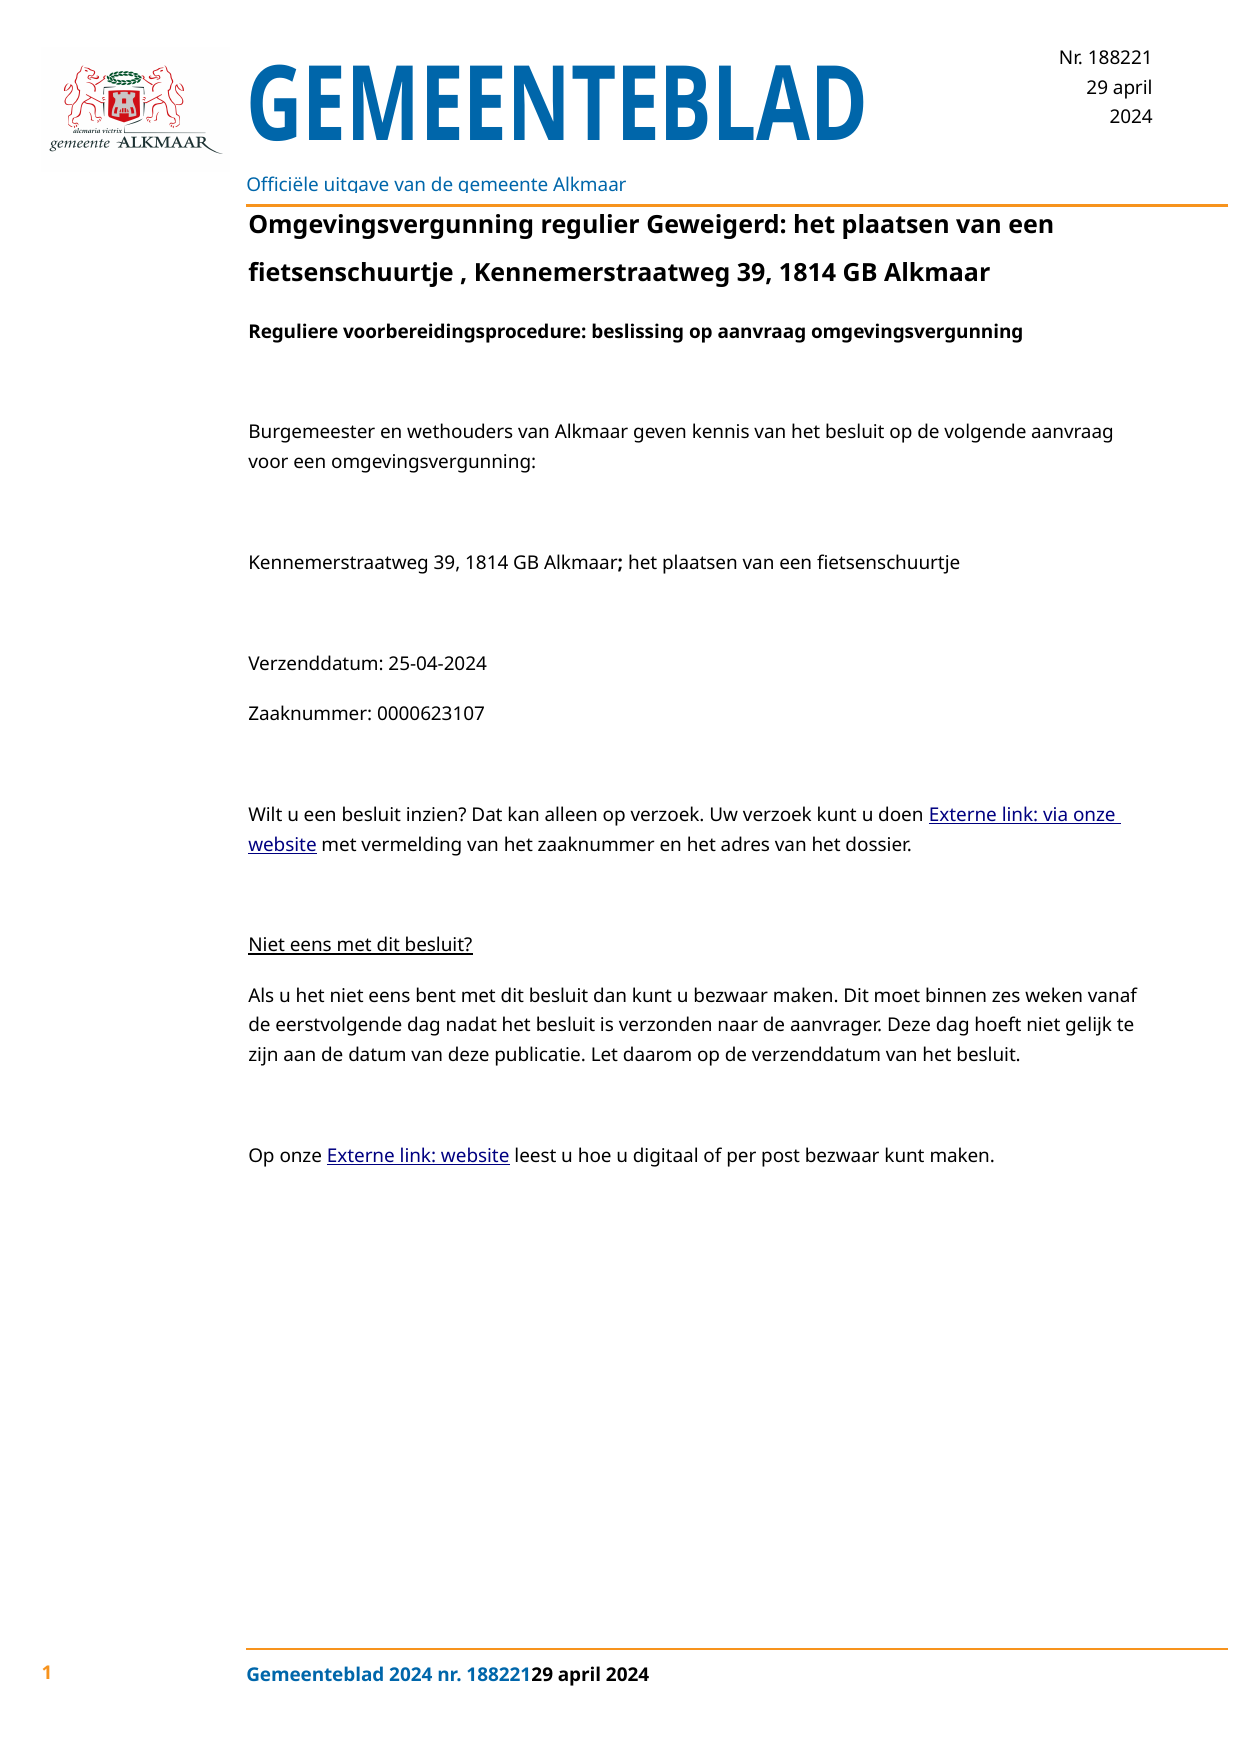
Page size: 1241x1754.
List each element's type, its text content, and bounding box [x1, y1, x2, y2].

text Omgevingsvergunning regulier Geweigerd: het plaatsen van een fietsenschuurtje , Kennemerstraatweg 39, 1814 GB Alkmaar [248, 207, 1152, 288]
text Niet eens met dit besluit? [248, 932, 1152, 957]
text Reguliere voorbereidingsprocedure: beslissing op aanvraag omgevingsvergunning [248, 318, 1152, 344]
text Verzenddatum: 25-04-2024 [248, 650, 1152, 676]
picture [41, 47, 231, 172]
text Op onze Externe link: website leest u hoe u digitaal of per post bezwaar kunt maken. [248, 1142, 1152, 1168]
text Zaaknummer: 0000623107 [248, 700, 1152, 726]
text Kennemerstraatweg 39, 1814 GB Alkmaar; het plaatsen van een fietsenschuurtje [248, 549, 1152, 575]
text Als u het niet eens bent met dit besluit dan kunt u bezwaar maken. Dit moet binnen zes weken vanaf de eerstvolgende dag nadat het besluit is verzonden naar de aanvrager. Deze dag hoeft niet gelijk te zijn aan de datum van deze publicatie. Let daarom op de verzenddatum van het besluit. [248, 982, 1152, 1067]
text Burgemeester en wethouders van Alkmaar geven kennis van het besluit op de volgende aanvraag voor een omgevingsvergunning: [248, 419, 1152, 474]
text Wilt u een besluit inzien? Dat kan alleen op verzoek. Uw verzoek kunt u doen Externe link: via onze website met vermelding van het zaaknummer en het adres van het dossier. [248, 801, 1152, 857]
